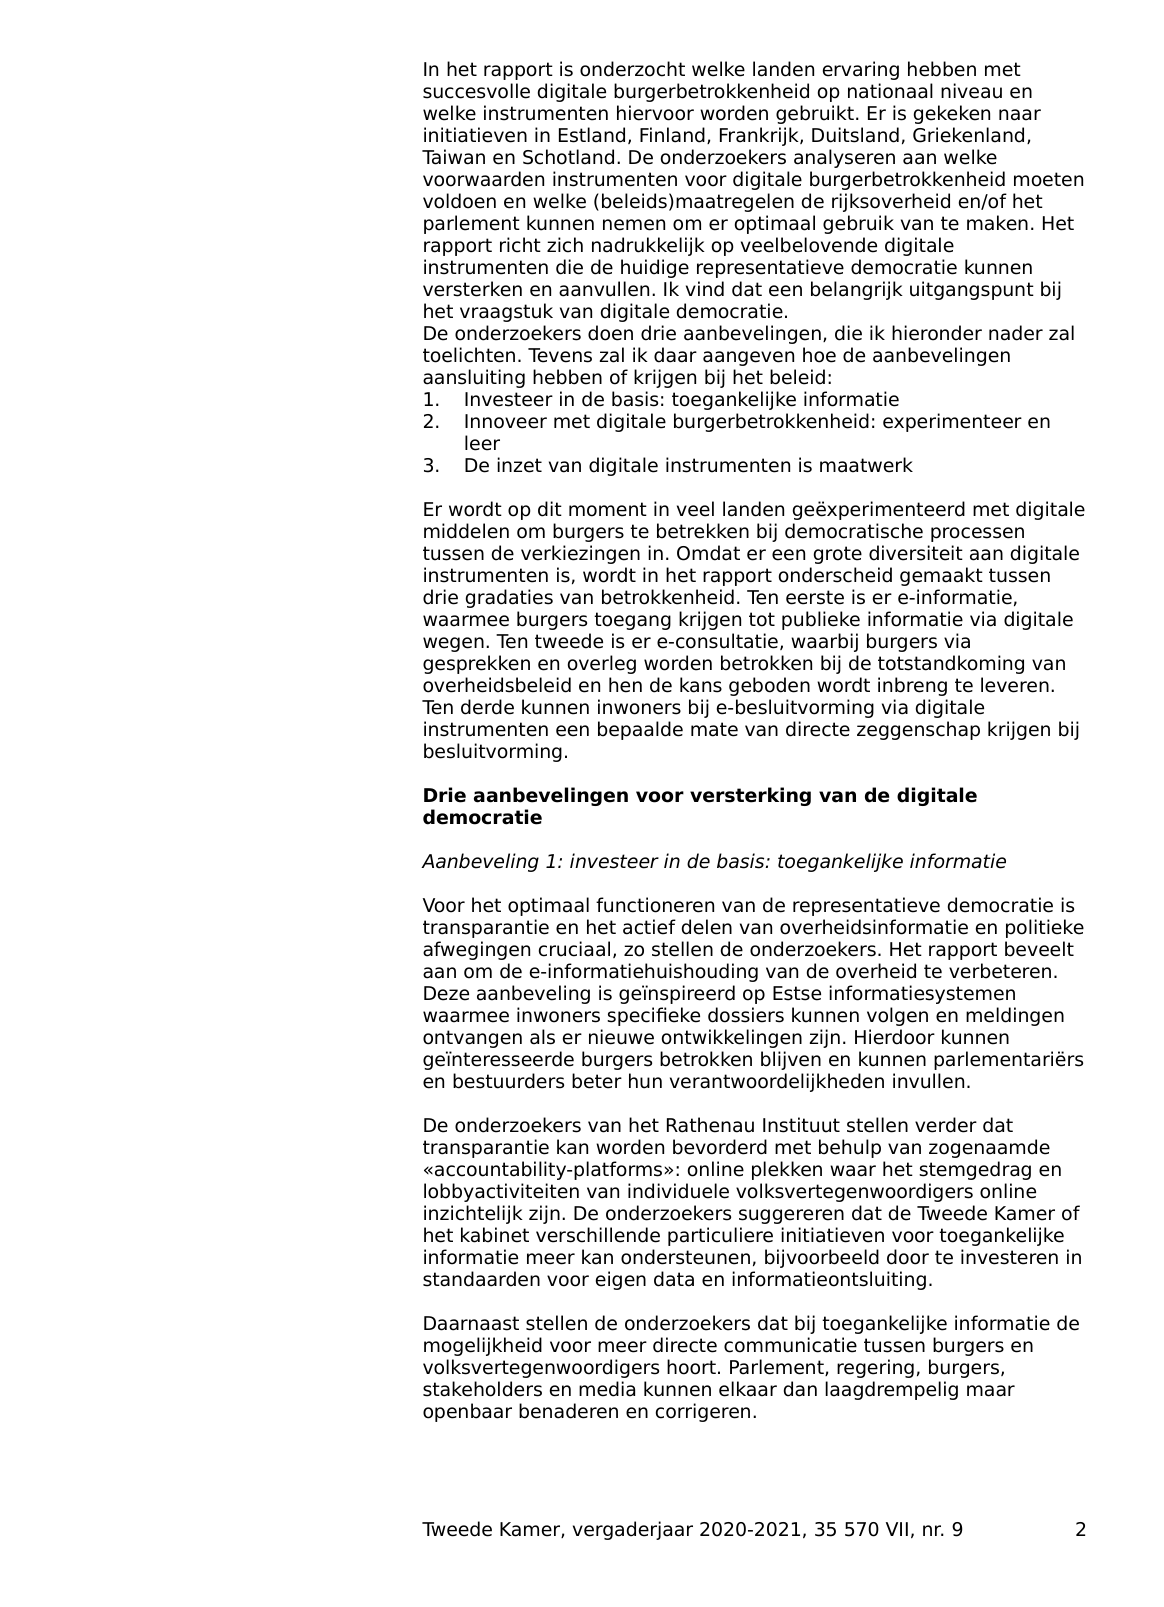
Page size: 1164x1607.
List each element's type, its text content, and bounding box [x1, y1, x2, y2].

subtitle Aanbeveling 1: investeer in de basis: toegankelijke informatie [422, 851, 1087, 873]
text 2. Innoveer met digitale burgerbetrokkenheid: experimenteer en leer [422, 411, 1087, 455]
text Voor het optimaal functioneren van de representatieve democratie is transparantie en het actief delen van overheidsinformatie en politieke afwegingen cruciaal, zo stellen de onderzoekers. Het rapport beveelt aan om de e-informatiehuishouding van de overheid te verbeteren. Deze aanbeveling is geïnspireerd op Estse informatiesystemen waarmee inwoners specifieke dossiers kunnen volgen en meldingen ontvangen als er nieuwe ontwikkelingen zijn. Hierdoor kunnen geïnteresseerde burgers betrokken blijven en kunnen parlementariërs en bestuurders beter hun verantwoordelijkheden invullen. [422, 895, 1087, 1093]
text In het rapport is onderzocht welke landen ervaring hebben met succesvolle digitale burgerbetrokkenheid op nationaal niveau en welke instrumenten hiervoor worden gebruikt. Er is gekeken naar initiatieven in Estland, Finland, Frankrijk, Duitsland, Griekenland, Taiwan en Schotland. De onderzoekers analyseren aan welke voorwaarden instrumenten voor digitale burgerbetrokkenheid moeten voldoen en welke (beleids)maatregelen de rijksoverheid en/of het parlement kunnen nemen om er optimaal gebruik van te maken. Het rapport richt zich nadrukkelijk op veelbelovende digitale instrumenten die de huidige representatieve democratie kunnen versterken en aanvullen. Ik vind dat een belangrijk uitgangspunt bij het vraagstuk van digitale democratie. [422, 59, 1087, 323]
text Er wordt op dit moment in veel landen geëxperimenteerd met digitale middelen om burgers te betrekken bij democratische processen tussen de verkiezingen in. Omdat er een grote diversiteit aan digitale instrumenten is, wordt in het rapport onderscheid gemaakt tussen drie gradaties van betrokkenheid. Ten eerste is er e-informatie, waarmee burgers toegang krijgen tot publieke informatie via digitale wegen. Ten tweede is er e-consultatie, waarbij burgers via gesprekken en overleg worden betrokken bij de totstandkoming van overheidsbeleid en hen de kans geboden wordt inbreng te leveren. Ten derde kunnen inwoners bij e-besluitvorming via digitale instrumenten een bepaalde mate van directe zeggenschap krijgen bij besluitvorming. [422, 499, 1087, 763]
text Daarnaast stellen de onderzoekers dat bij toegankelijke informatie de mogelijkheid voor meer directe communicatie tussen burgers en volksvertegenwoordigers hoort. Parlement, regering, burgers, stakeholders en media kunnen elkaar dan laagdrempelig maar openbaar benaderen en corrigeren. [422, 1313, 1087, 1423]
text 1. Investeer in de basis: toegankelijke informatie [422, 389, 1087, 411]
text De onderzoekers doen drie aanbevelingen, die ik hieronder nader zal toelichten. Tevens zal ik daar aangeven hoe de aanbevelingen aansluiting hebben of krijgen bij het beleid: [422, 323, 1087, 389]
text 3. De inzet van digitale instrumenten is maatwerk [422, 455, 1087, 477]
text De onderzoekers van het Rathenau Instituut stellen verder dat transparantie kan worden bevorderd met behulp van zogenaamde «accountability-platforms»: online plekken waar het stemgedrag en lobbyactiviteiten van individuele volksvertegenwoordigers online inzichtelijk zijn. De onderzoekers suggereren dat de Tweede Kamer of het kabinet verschillende particuliere initiatieven voor toegankelijke informatie meer kan ondersteunen, bijvoorbeeld door te investeren in standaarden voor eigen data en informatieontsluiting. [422, 1115, 1087, 1291]
subtitle Drie aanbevelingen voor versterking van de digitale democratie [422, 785, 1087, 829]
